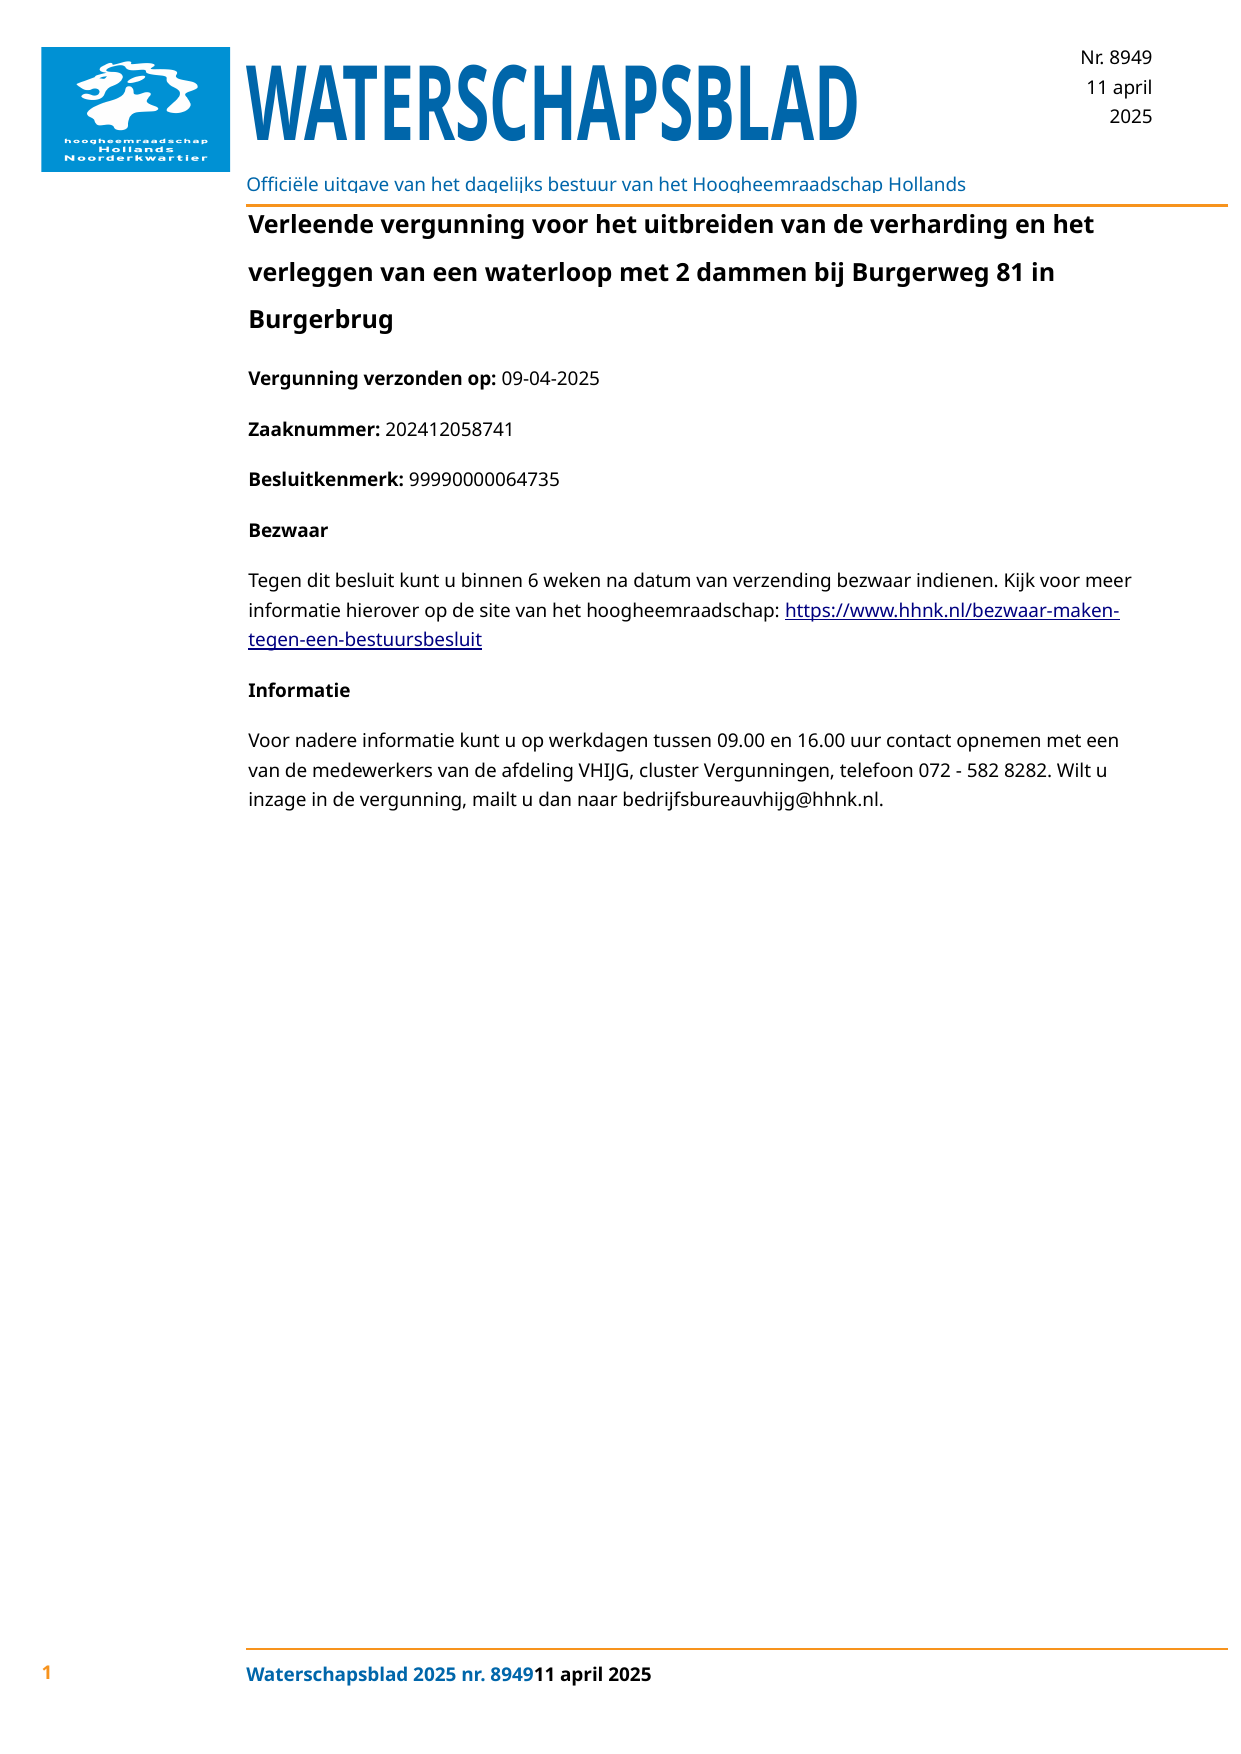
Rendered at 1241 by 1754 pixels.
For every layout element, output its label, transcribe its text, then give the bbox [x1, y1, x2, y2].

text Zaaknummer: 202412058741 [248, 416, 1152, 442]
picture [129, 76, 144, 82]
text Vergunning verzonden op: 09-04-2025 [248, 366, 1152, 391]
text Voor nadere informatie kunt u op werkdagen tussen 09.00 en 16.00 uur contact opnemen met een van de medewerkers van de afdeling VHIJG, cluster Vergunningen, telefoon 072 - 582 8282. Wilt u inzage in de vergunning, mailt u dan naar bedrijfsbureauvhijg@hhnk.nl. [248, 727, 1152, 812]
text Besluitkenmerk: 99990000064735 [248, 466, 1152, 492]
text Informatie [248, 677, 1152, 702]
text Bezwaar [248, 517, 1152, 542]
picture [78, 64, 122, 99]
picture [118, 62, 197, 112]
text Tegen dit besluit kunt u binnen 6 weken na datum van verzending bezwaar indienen. Kijk voor meer informatie hierover op de site van het hoogheemraadschap: https://www.hhnk.nl/bezwaar-maken-tegen-een-bestuursbesluit [248, 567, 1152, 652]
picture [88, 87, 157, 130]
text Verleende vergunning voor het uitbreiden van de verharding en het verleggen van een waterloop met 2 dammen bij Burgerweg 81 in Burgerbrug [248, 207, 1152, 336]
